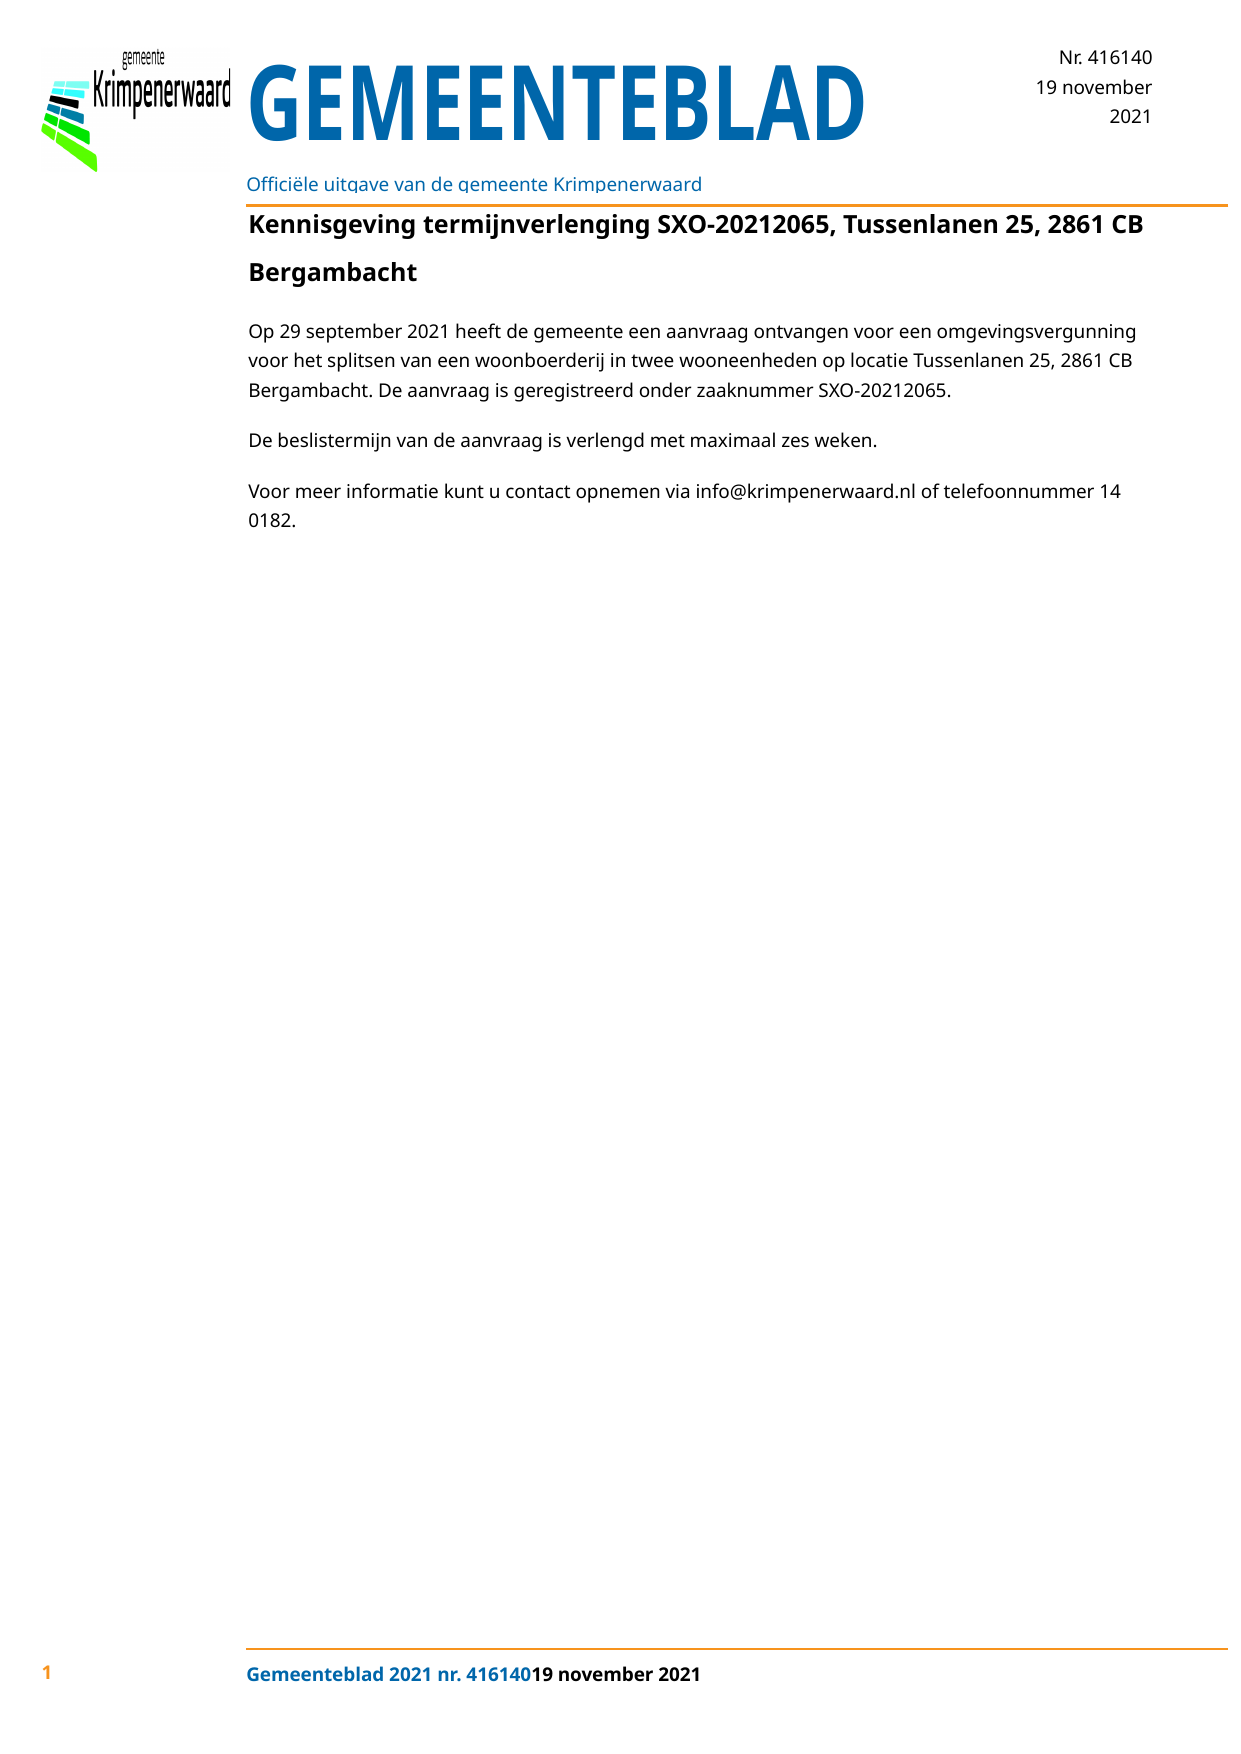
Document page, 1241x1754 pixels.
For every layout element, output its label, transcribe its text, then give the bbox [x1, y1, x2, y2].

text Op 29 september 2021 heeft de gemeente een aanvraag ontvangen voor een omgevingsvergunning voor het splitsen van een woonboerderij in twee wooneenheden op locatie Tussenlanen 25, 2861 CB Bergambacht. De aanvraag is geregistreerd onder zaaknummer SXO-20212065. [248, 318, 1152, 403]
text Voor meer informatie kunt u contact opnemen via info@krimpenerwaard.nl of telefoonnummer 14 0182. [248, 478, 1152, 533]
text Kennisgeving termijnverlenging SXO-20212065, Tussenlanen 25, 2861 CB Bergambacht [248, 207, 1152, 288]
picture [41, 47, 231, 172]
text De beslistermijn van de aanvraag is verlengd met maximaal zes weken. [248, 427, 1152, 453]
